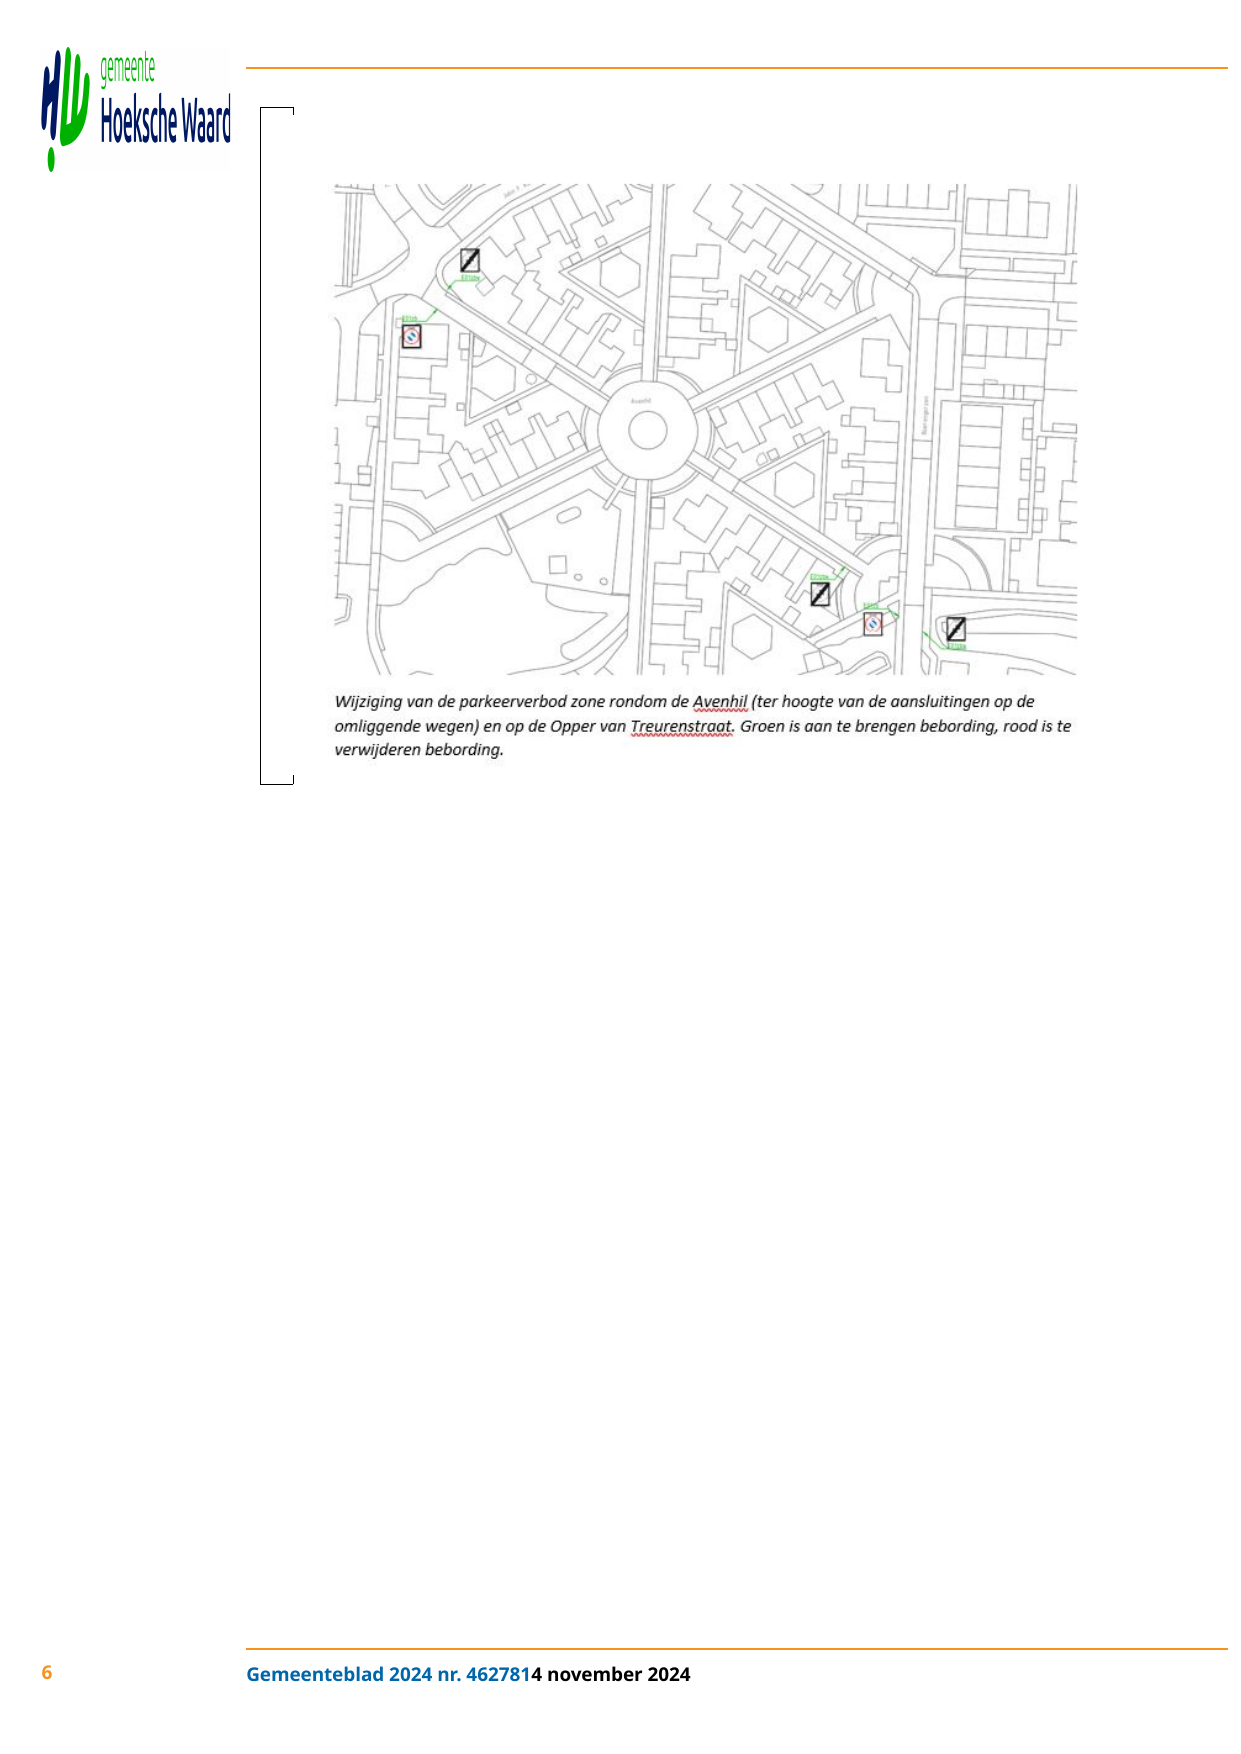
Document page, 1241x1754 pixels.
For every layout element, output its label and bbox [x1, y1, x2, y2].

picture [268, 115, 1155, 775]
picture [41, 47, 231, 172]
